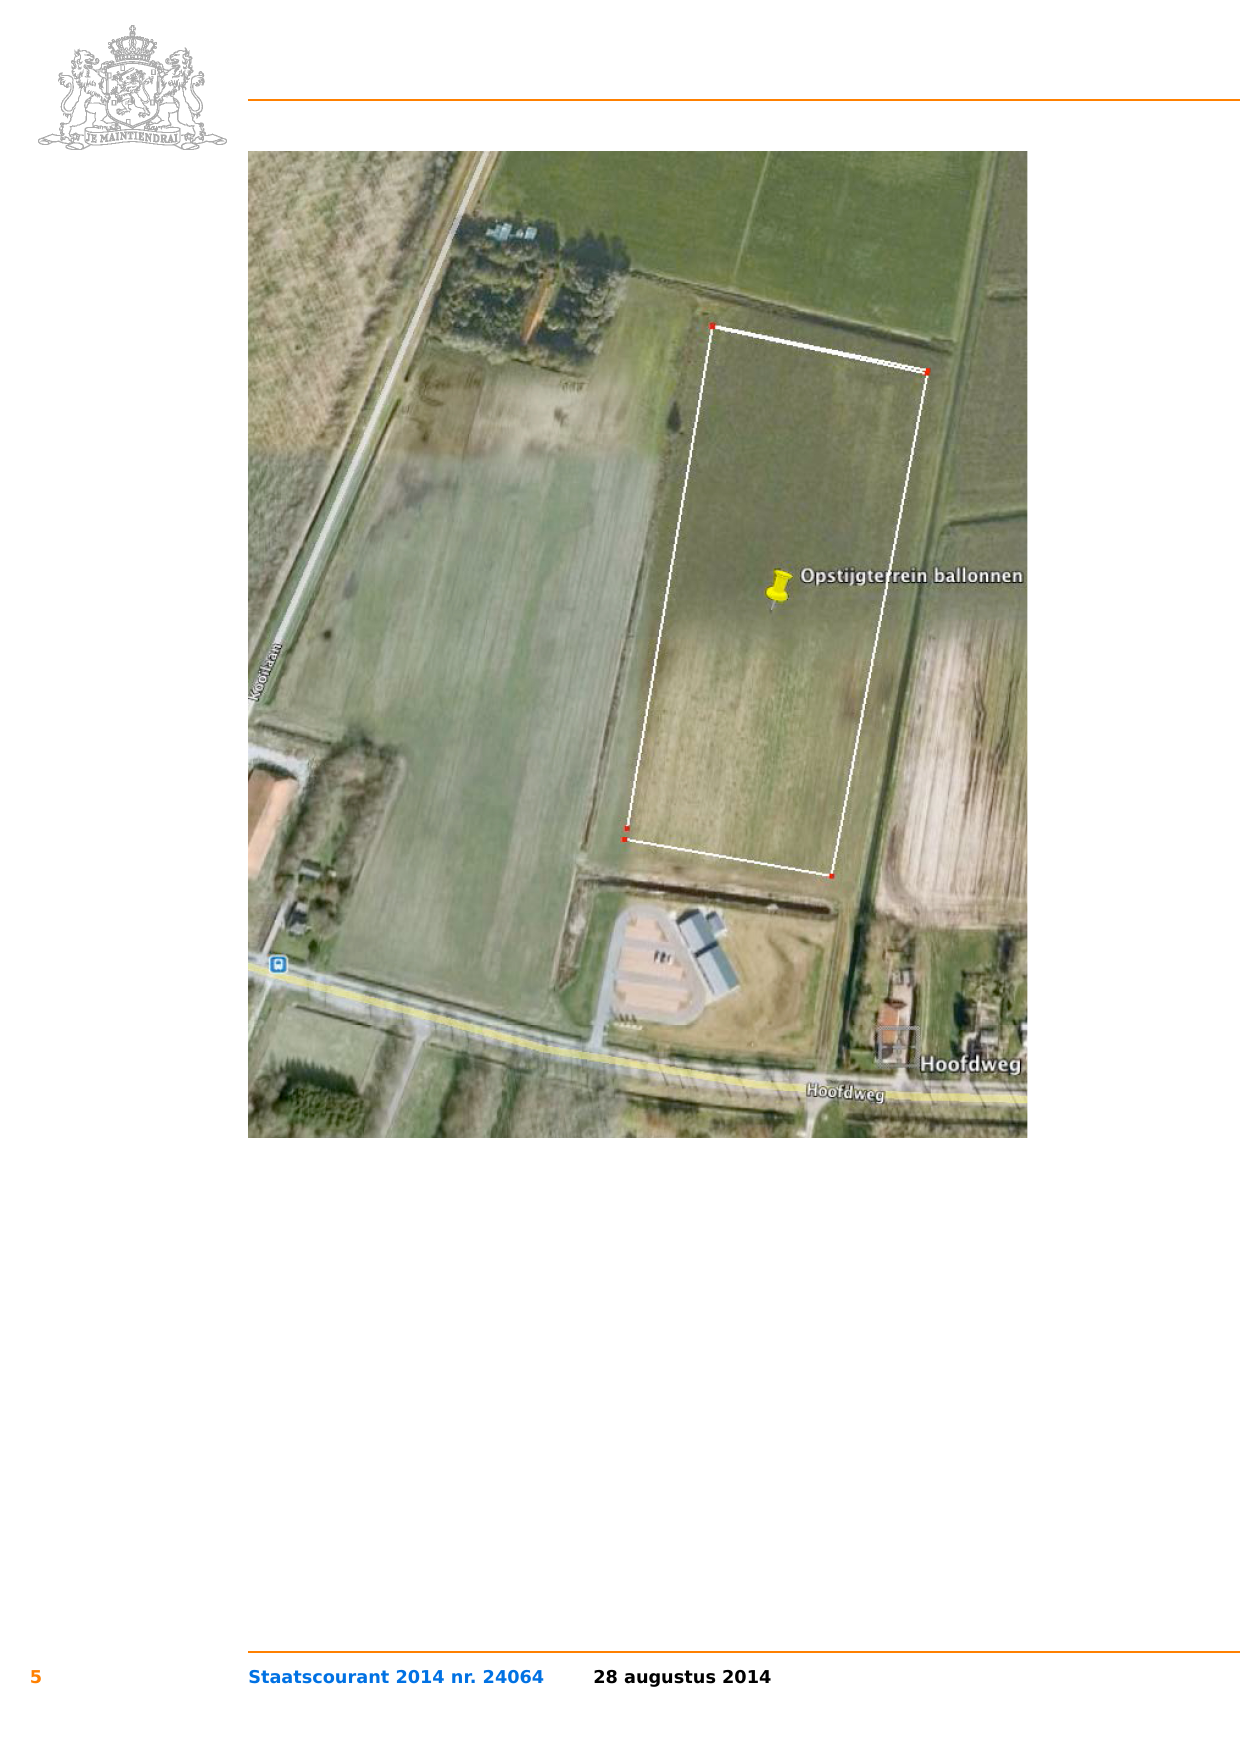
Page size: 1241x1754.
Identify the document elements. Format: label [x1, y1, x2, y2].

picture [248, 151, 1028, 1138]
picture [38, 25, 227, 150]
